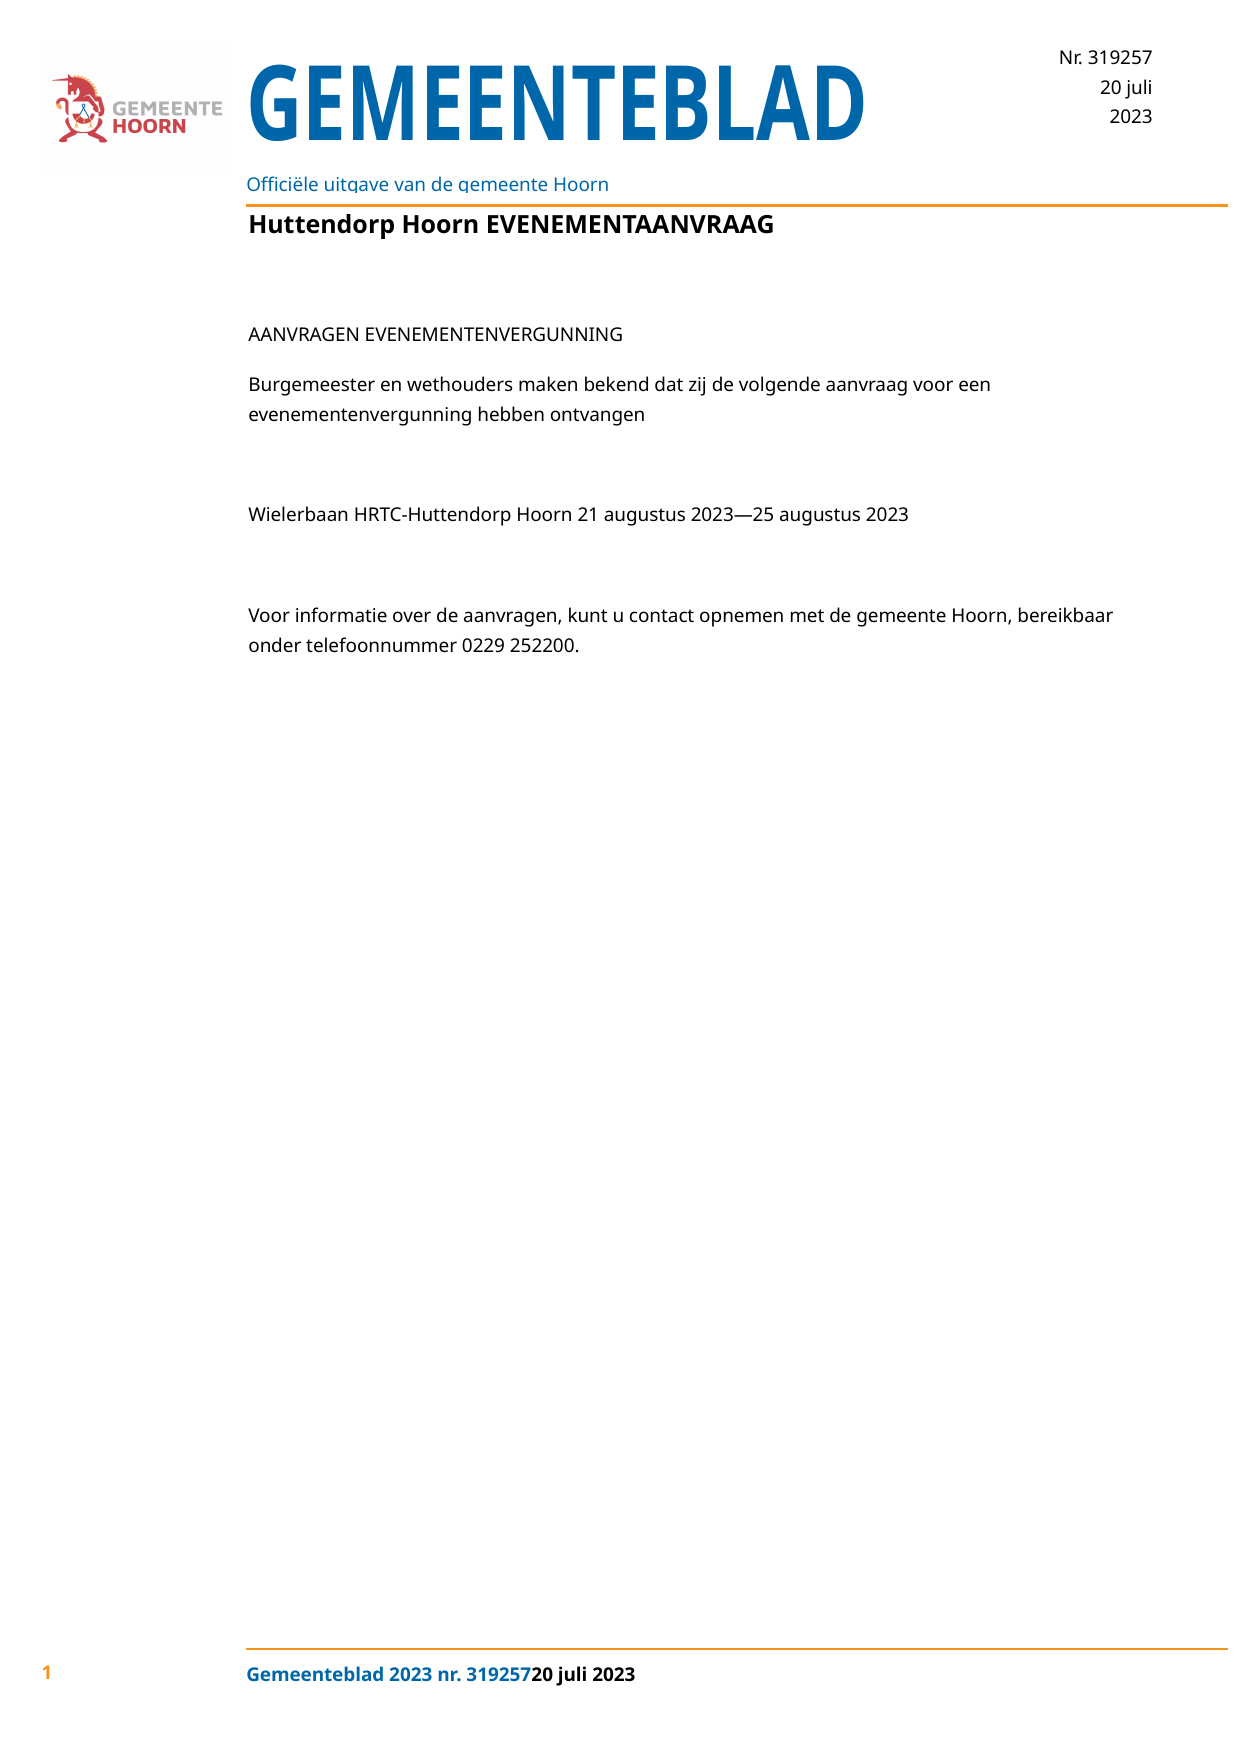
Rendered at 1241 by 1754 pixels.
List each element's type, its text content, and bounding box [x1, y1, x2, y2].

text Voor informatie over de aanvragen, kunt u contact opnemen met de gemeente Hoorn, bereikbaar onder telefoonnummer 0229 252200. [248, 602, 1152, 658]
text AANVRAGEN EVENEMENTENVERGUNNING [248, 321, 1152, 346]
text Wielerbaan HRTC-Huttendorp Hoorn 21 augustus 2023—25 augustus 2023 [248, 502, 1152, 527]
picture [41, 47, 231, 172]
text Burgemeester en wethouders maken bekend dat zij de volgende aanvraag voor een evenementenvergunning hebben ontvangen [248, 371, 1152, 426]
text Huttendorp Hoorn EVENEMENTAANVRAAG [248, 207, 1152, 241]
